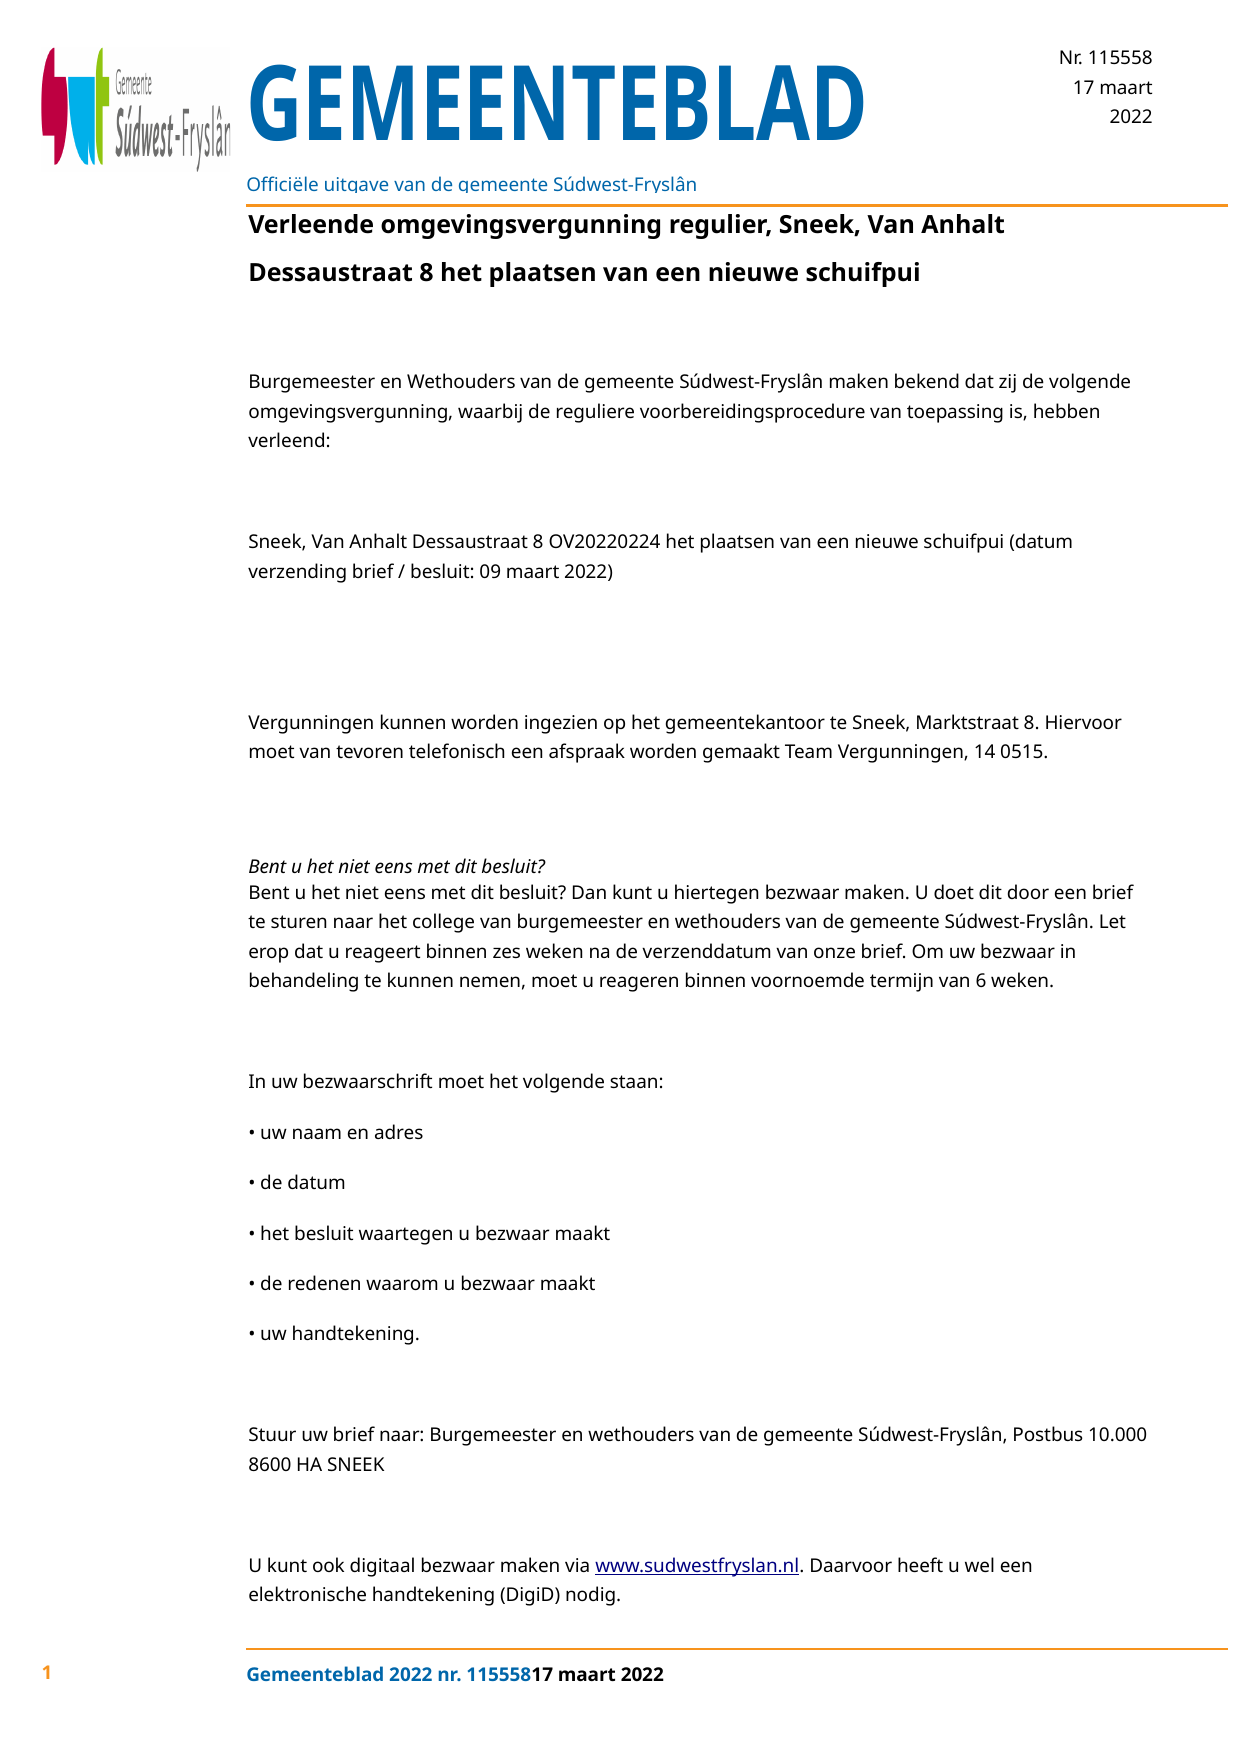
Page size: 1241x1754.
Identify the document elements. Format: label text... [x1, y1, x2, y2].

text Bent u het niet eens met dit besluit? Dan kunt u hiertegen bezwaar maken. U doet dit door een brief te sturen naar het college van burgemeester en wethouders van de gemeente Súdwest-Fryslân. Let erop dat u reageert binnen zes weken na de verzenddatum van onze brief. Om uw bezwaar in behandeling te kunnen nemen, moet u reageren binnen voornoemde termijn van 6 weken. [248, 879, 1152, 993]
text Burgemeester en Wethouders van de gemeente Súdwest-Fryslân maken bekend dat zij de volgende omgevingsvergunning, waarbij de reguliere voorbereidingsprocedure van toepassing is, hebben verleend: [248, 368, 1152, 453]
text Verleende omgevingsvergunning regulier, Sneek, Van Anhalt Dessaustraat 8 het plaatsen van een nieuwe schuifpui [248, 207, 1152, 288]
text Stuur uw brief naar: Burgemeester en wethouders van de gemeente Súdwest-Fryslân, Postbus 10.000 8600 HA SNEEK [248, 1421, 1152, 1477]
text • de datum [248, 1169, 1152, 1195]
text Sneek, Van Anhalt Dessaustraat 8 OV20220224 het plaatsen van een nieuwe schuifpui (datum verzending brief / besluit: 09 maart 2022) [248, 528, 1152, 584]
text • uw handtekening. [248, 1321, 1152, 1346]
picture [41, 47, 231, 172]
text Vergunningen kunnen worden ingezien op het gemeentekantoor te Sneek, Marktstraat 8. Hiervoor moet van tevoren telefonisch een afspraak worden gemaakt Team Vergunningen, 14 0515. [248, 709, 1152, 764]
text • de redenen waarom u bezwaar maakt [248, 1270, 1152, 1296]
text U kunt ook digitaal bezwaar maken via www.sudwestfryslan.nl. Daarvoor heeft u wel een elektronische handtekening (DigiD) nodig. [248, 1552, 1152, 1607]
text • uw naam en adres [248, 1119, 1152, 1144]
text In uw bezwaarschrift moet het volgende staan: [248, 1068, 1152, 1094]
text Bent u het niet eens met dit besluit? [248, 853, 1152, 879]
text • het besluit waartegen u bezwaar maakt [248, 1220, 1152, 1245]
